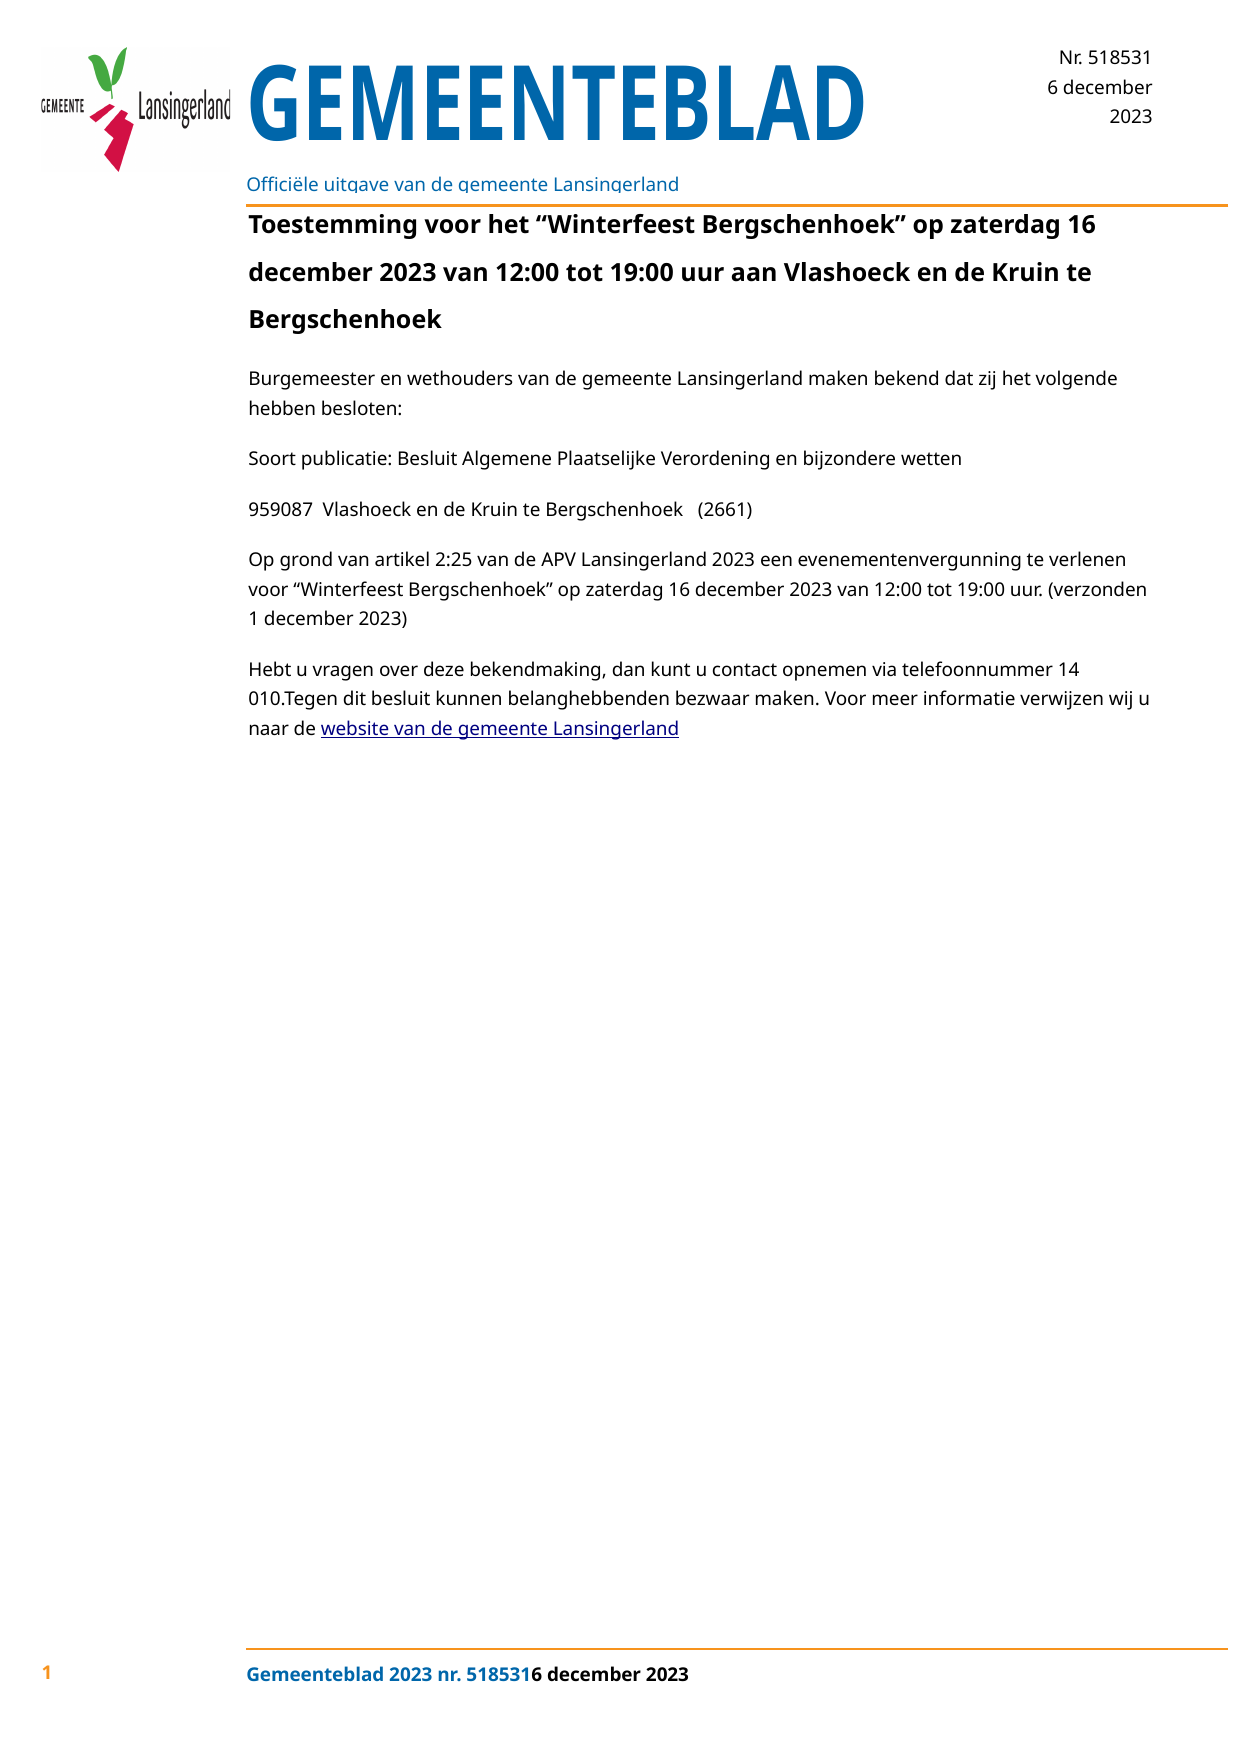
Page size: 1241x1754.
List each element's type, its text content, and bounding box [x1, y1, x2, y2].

text 959087 Vlashoeck en de Kruin te Bergschenhoek (2661) [248, 496, 1152, 522]
text Soort publicatie: Besluit Algemene Plaatselijke Verordening en bijzondere wetten [248, 446, 1152, 471]
text Burgemeester en wethouders van de gemeente Lansingerland maken bekend dat zij het volgende hebben besloten: [248, 366, 1152, 421]
text Op grond van artikel 2:25 van de APV Lansingerland 2023 een evenementenvergunning te verlenen voor “Winterfeest Bergschenhoek” op zaterdag 16 december 2023 van 12:00 tot 19:00 uur. (verzonden 1 december 2023) [248, 546, 1152, 631]
picture [41, 47, 231, 172]
text Hebt u vragen over deze bekendmaking, dan kunt u contact opnemen via telefoonnummer 14 010.Tegen dit besluit kunnen belanghebbenden bezwaar maken. Voor meer informatie verwijzen wij u naar de website van de gemeente Lansingerland [248, 656, 1152, 741]
text Toestemming voor het “Winterfeest Bergschenhoek” op zaterdag 16 december 2023 van 12:00 tot 19:00 uur aan Vlashoeck en de Kruin te Bergschenhoek [248, 207, 1152, 336]
